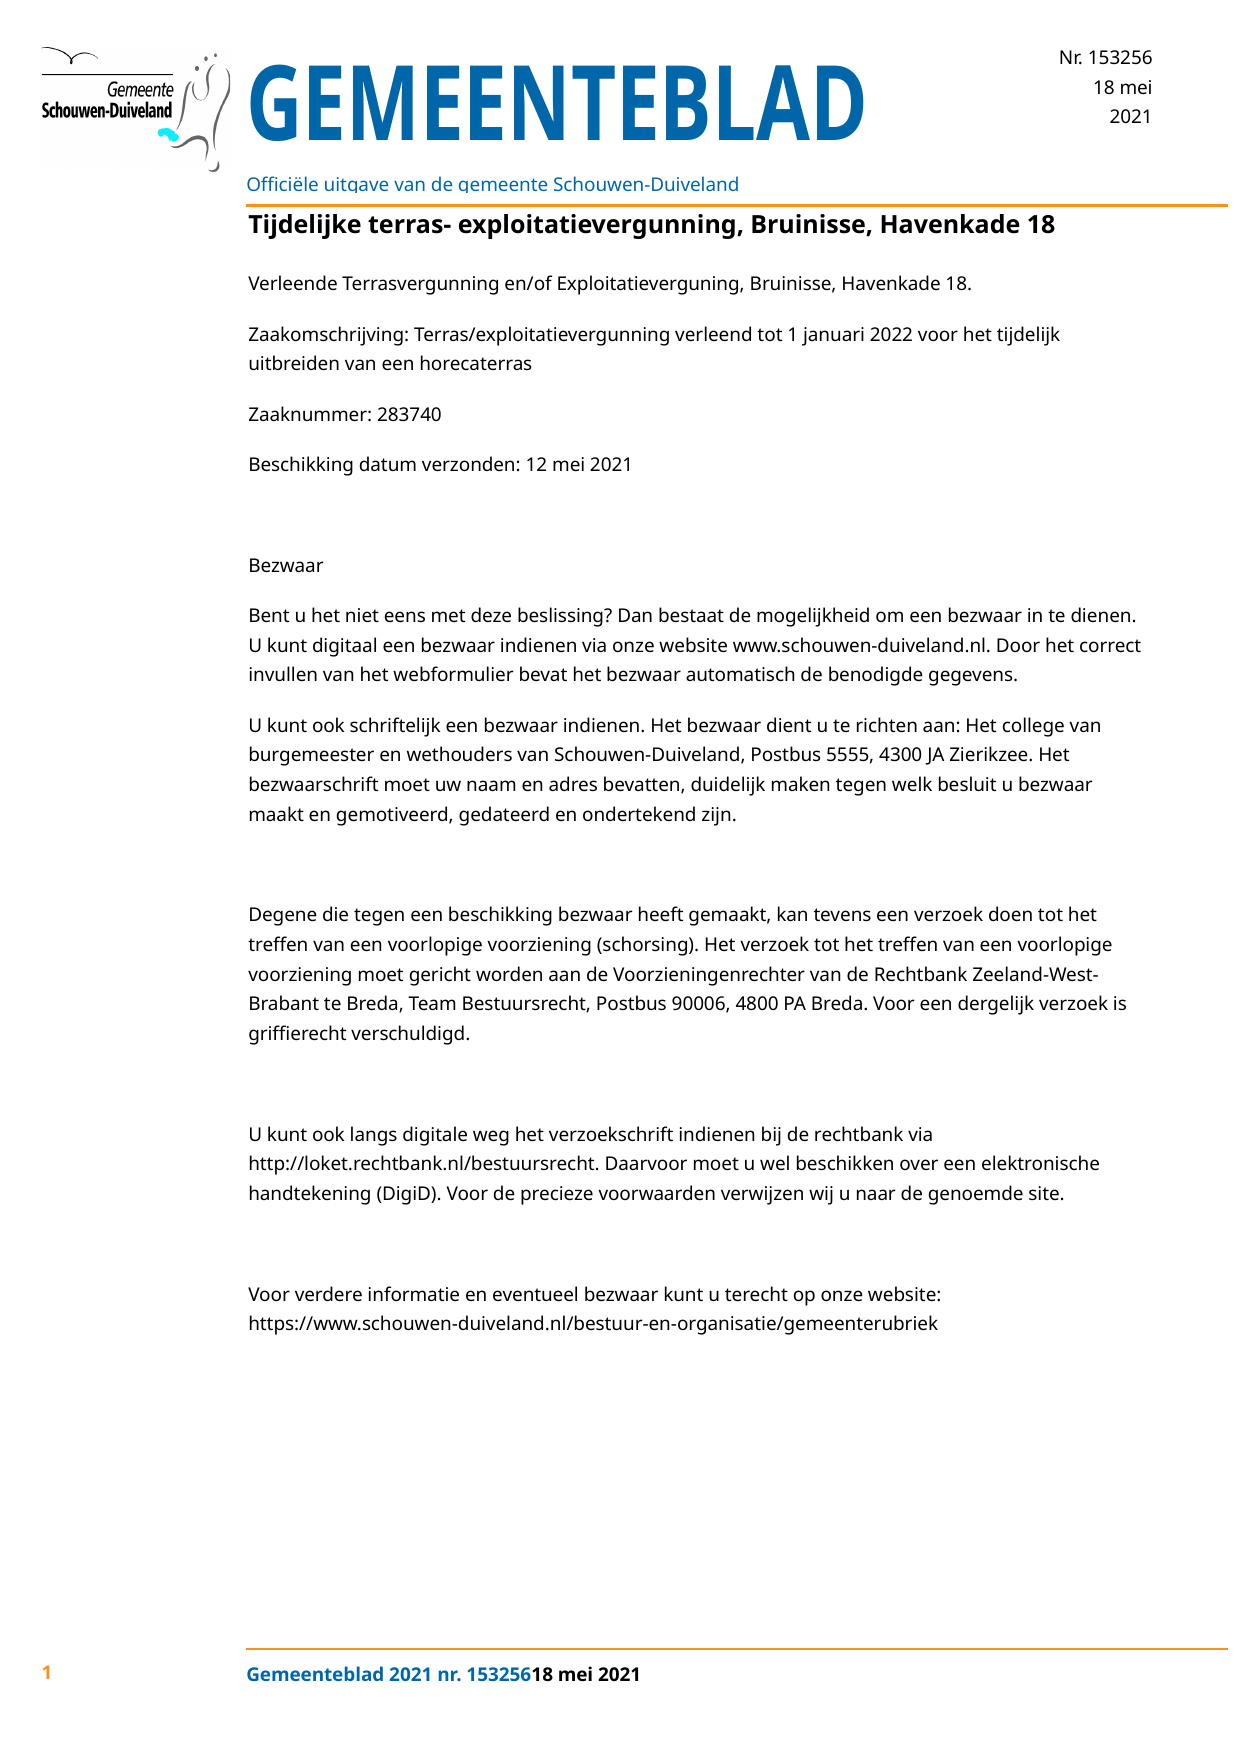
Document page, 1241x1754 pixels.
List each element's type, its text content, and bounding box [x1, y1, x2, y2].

text Tijdelijke terras- exploitatievergunning, Bruinisse, Havenkade 18 [248, 207, 1152, 241]
text Degene die tegen een beschikking bezwaar heeft gemaakt, kan tevens een verzoek doen tot het treffen van een voorlopige voorziening (schorsing). Het verzoek tot het treffen van een voorlopige voorziening moet gericht worden aan de Voorzieningenrechter van de Rechtbank Zeeland-West-Brabant te Breda, Team Bestuursrecht, Postbus 90006, 4800 PA Breda. Voor een dergelijk verzoek is griffierecht verschuldigd. [248, 902, 1152, 1046]
text Voor verdere informatie en eventueel bezwaar kunt u terecht op onze website: https://www.schouwen-duiveland.nl/bestuur-en-organisatie/gemeenterubriek [248, 1281, 1152, 1336]
text Zaaknummer: 283740 [248, 401, 1152, 426]
text Bezwaar [248, 552, 1152, 578]
picture [41, 47, 231, 172]
text U kunt ook schriftelijk een bezwaar indienen. Het bezwaar dient u te richten aan: Het college van burgemeester en wethouders van Schouwen-Duiveland, Postbus 5555, 4300 JA Zierikzee. Het bezwaarschrift moet uw naam en adres bevatten, duidelijk maken tegen welk besluit u bezwaar maakt en gemotiveerd, gedateerd en ondertekend zijn. [248, 712, 1152, 826]
text Beschikking datum verzonden: 12 mei 2021 [248, 451, 1152, 477]
text U kunt ook langs digitale weg het verzoekschrift indienen bij de rechtbank via http://loket.rechtbank.nl/bestuursrecht. Daarvoor moet u wel beschikken over een elektronische handtekening (DigiD). Voor de precieze voorwaarden verwijzen wij u naar de genoemde site. [248, 1121, 1152, 1206]
text Bent u het niet eens met deze beslissing? Dan bestaat de mogelijkheid om een bezwaar in te dienen. U kunt digitaal een bezwaar indienen via onze website www.schouwen-duiveland.nl. Door het correct invullen van het webformulier bevat het bezwaar automatisch de benodigde gegevens. [248, 602, 1152, 687]
text Zaakomschrijving: Terras/exploitatievergunning verleend tot 1 januari 2022 voor het tijdelijk uitbreiden van een horecaterras [248, 321, 1152, 376]
text Verleende Terrasvergunning en/of Exploitatieverguning, Bruinisse, Havenkade 18. [248, 270, 1152, 296]
